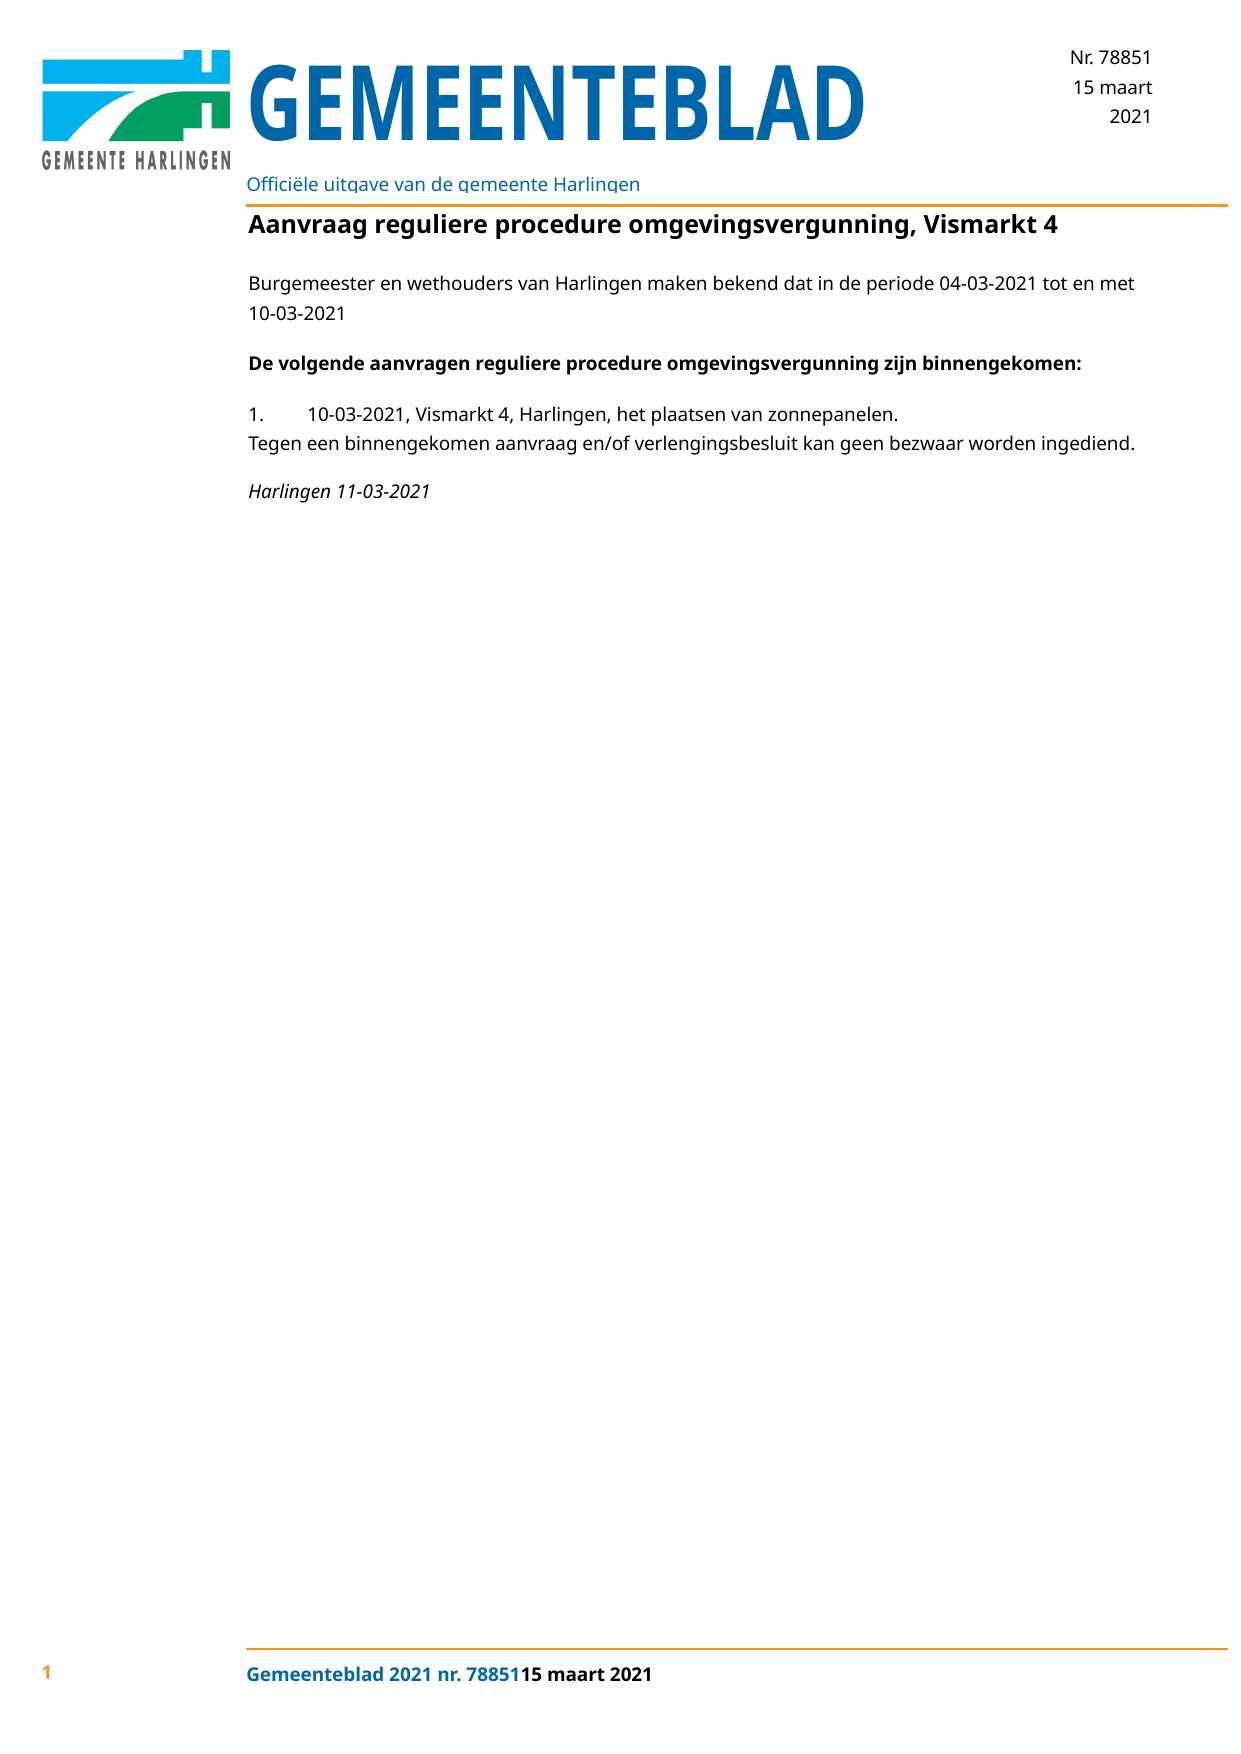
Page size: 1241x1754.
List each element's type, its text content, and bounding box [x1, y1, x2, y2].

picture [41, 47, 231, 172]
list 10-03-2021, Vismarkt 4, Harlingen, het plaatsen van zonnepanelen. [248, 401, 1152, 426]
text Aanvraag reguliere procedure omgevingsvergunning, Vismarkt 4 [248, 207, 1152, 241]
text Burgemeester en wethouders van Harlingen maken bekend dat in de periode 04-03-2021 tot en met 10-03-2021 [248, 270, 1152, 326]
text De volgende aanvragen reguliere procedure omgevingsvergunning zijn binnengekomen: [248, 350, 1152, 376]
text Tegen een binnengekomen aanvraag en/of verlengingsbesluit kan geen bezwaar worden ingediend. [248, 430, 1152, 456]
text Harlingen 11-03-2021 [248, 478, 1152, 504]
